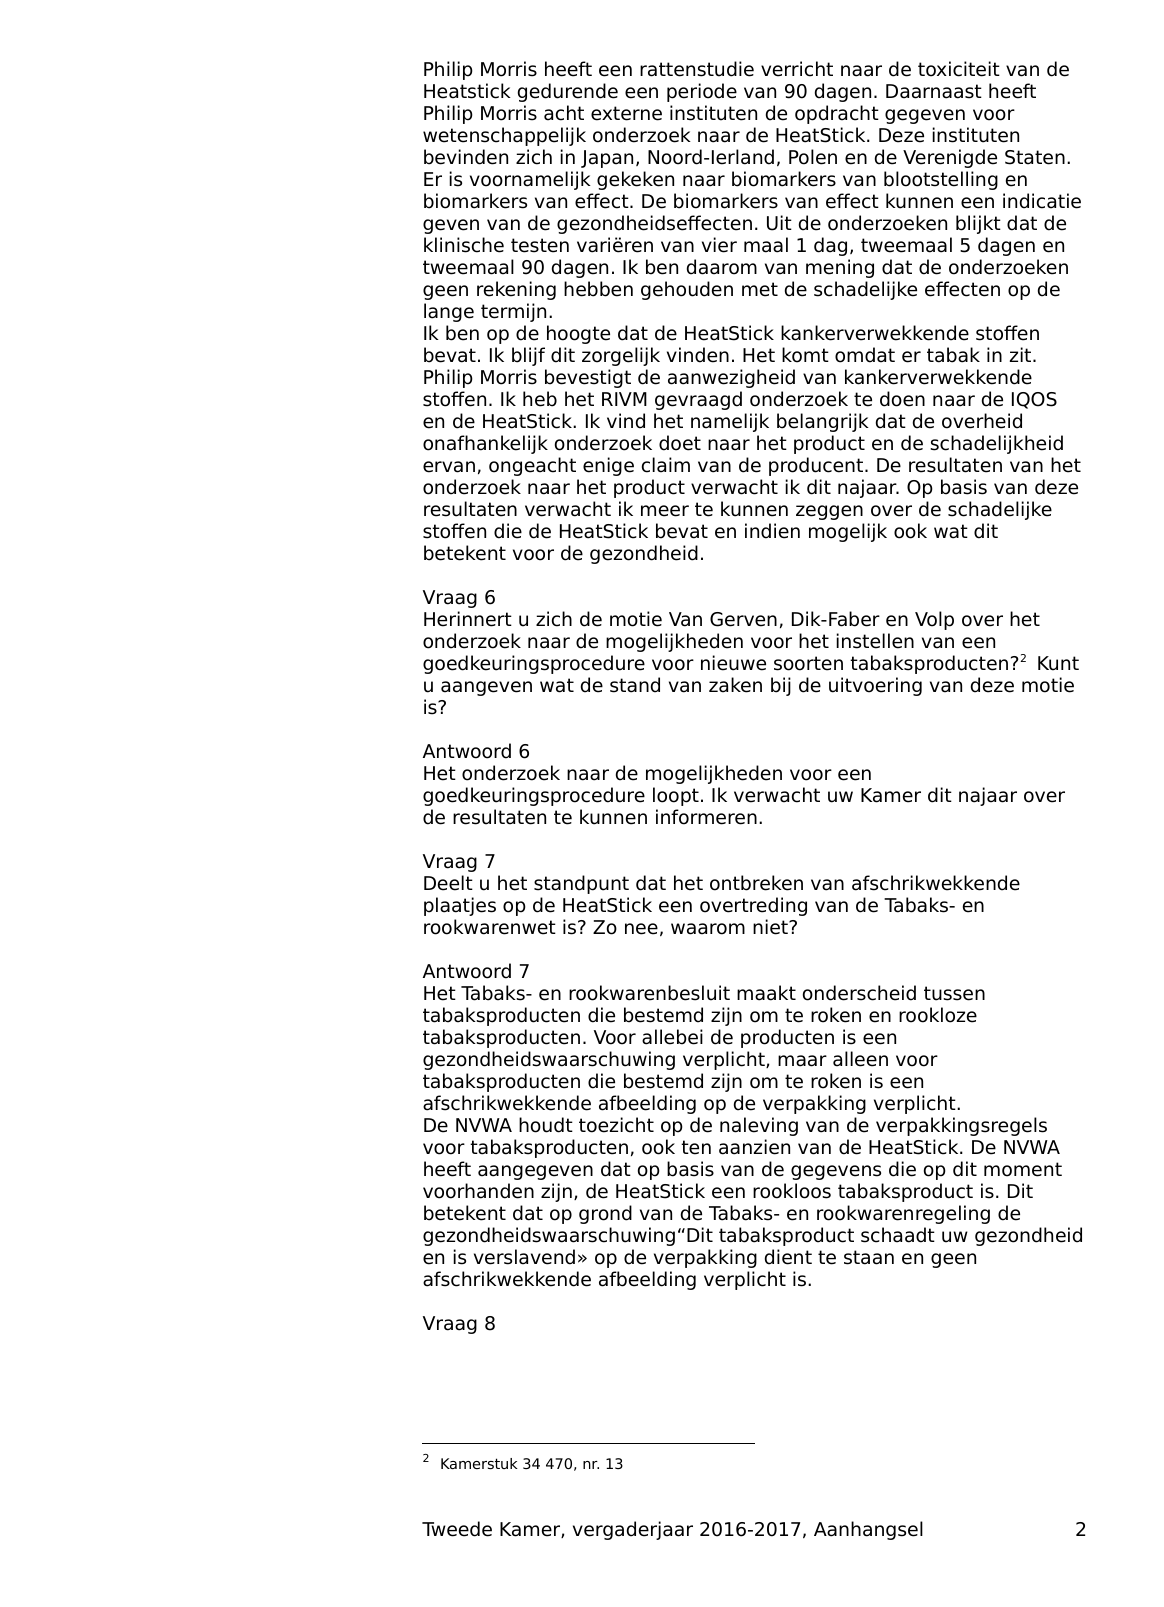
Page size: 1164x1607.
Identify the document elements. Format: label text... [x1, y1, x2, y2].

text Herinnert u zich de motie Van Gerven, Dik-Faber en Volp over het onderzoek naar de mogelijkheden voor het instellen van een goedkeuringsprocedure voor nieuwe soorten tabaksproducten? Kunt u aangeven wat de stand van zaken bij de uitvoering van deze motie is? [422, 609, 1087, 719]
text Deelt u het standpunt dat het ontbreken van afschrikwekkende plaatjes op de HeatStick een overtreding van de Tabaks- en rookwarenwet is? Zo nee, waarom niet? [422, 873, 1087, 939]
text Vraag 8 [422, 1313, 1087, 1335]
text Vraag 7 [422, 851, 1087, 873]
text Antwoord 6 [422, 741, 1087, 763]
text De NVWA houdt toezicht op de naleving van de verpakkingsregels voor tabaksproducten, ook ten aanzien van de HeatStick. De NVWA heeft aangegeven dat op basis van de gegevens die op dit moment voorhanden zijn, de HeatStick een rookloos tabaksproduct is. Dit betekent dat op grond van de Tabaks- en rookwarenregeling de gezondheidswaarschuwing“Dit tabaksproduct schaadt uw gezondheid en is verslavend» op de verpakking dient te staan en geen afschrikwekkende afbeelding verplicht is. [422, 1115, 1087, 1291]
text Het Tabaks- en rookwarenbesluit maakt onderscheid tussen tabaksproducten die bestemd zijn om te roken en rookloze tabaksproducten. Voor allebei de producten is een gezondheidswaarschuwing verplicht, maar alleen voor tabaksproducten die bestemd zijn om te roken is een afschrikwekkende afbeelding op de verpakking verplicht. [422, 983, 1087, 1115]
text Kamerstuk 34 470, nr. 13 [422, 1452, 1087, 1474]
text Antwoord 7 [422, 961, 1087, 983]
text Ik ben op de hoogte dat de HeatStick kankerverwekkende stoffen bevat. Ik blijf dit zorgelijk vinden. Het komt omdat er tabak in zit. Philip Morris bevestigt de aanwezigheid van kankerverwekkende stoffen. Ik heb het RIVM gevraagd onderzoek te doen naar de IQOS en de HeatStick. Ik vind het namelijk belangrijk dat de overheid onafhankelijk onderzoek doet naar het product en de schadelijkheid ervan, ongeacht enige claim van de producent. De resultaten van het onderzoek naar het product verwacht ik dit najaar. Op basis van deze resultaten verwacht ik meer te kunnen zeggen over de schadelijke stoffen die de HeatStick bevat en indien mogelijk ook wat dit betekent voor de gezondheid. [422, 323, 1087, 564]
text Het onderzoek naar de mogelijkheden voor een goedkeuringsprocedure loopt. Ik verwacht uw Kamer dit najaar over de resultaten te kunnen informeren. [422, 763, 1087, 829]
text Vraag 6 [422, 587, 1087, 609]
text Philip Morris heeft een rattenstudie verricht naar de toxiciteit van de Heatstick gedurende een periode van 90 dagen. Daarnaast heeft Philip Morris acht externe instituten de opdracht gegeven voor wetenschappelijk onderzoek naar de HeatStick. Deze instituten bevinden zich in Japan, Noord-Ierland, Polen en de Verenigde Staten. Er is voornamelijk gekeken naar biomarkers van blootstelling en biomarkers van effect. De biomarkers van effect kunnen een indicatie geven van de gezondheidseffecten. Uit de onderzoeken blijkt dat de klinische testen variëren van vier maal 1 dag, tweemaal 5 dagen en tweemaal 90 dagen. Ik ben daarom van mening dat de onderzoeken geen rekening hebben gehouden met de schadelijke effecten op de lange termijn. [422, 59, 1087, 323]
